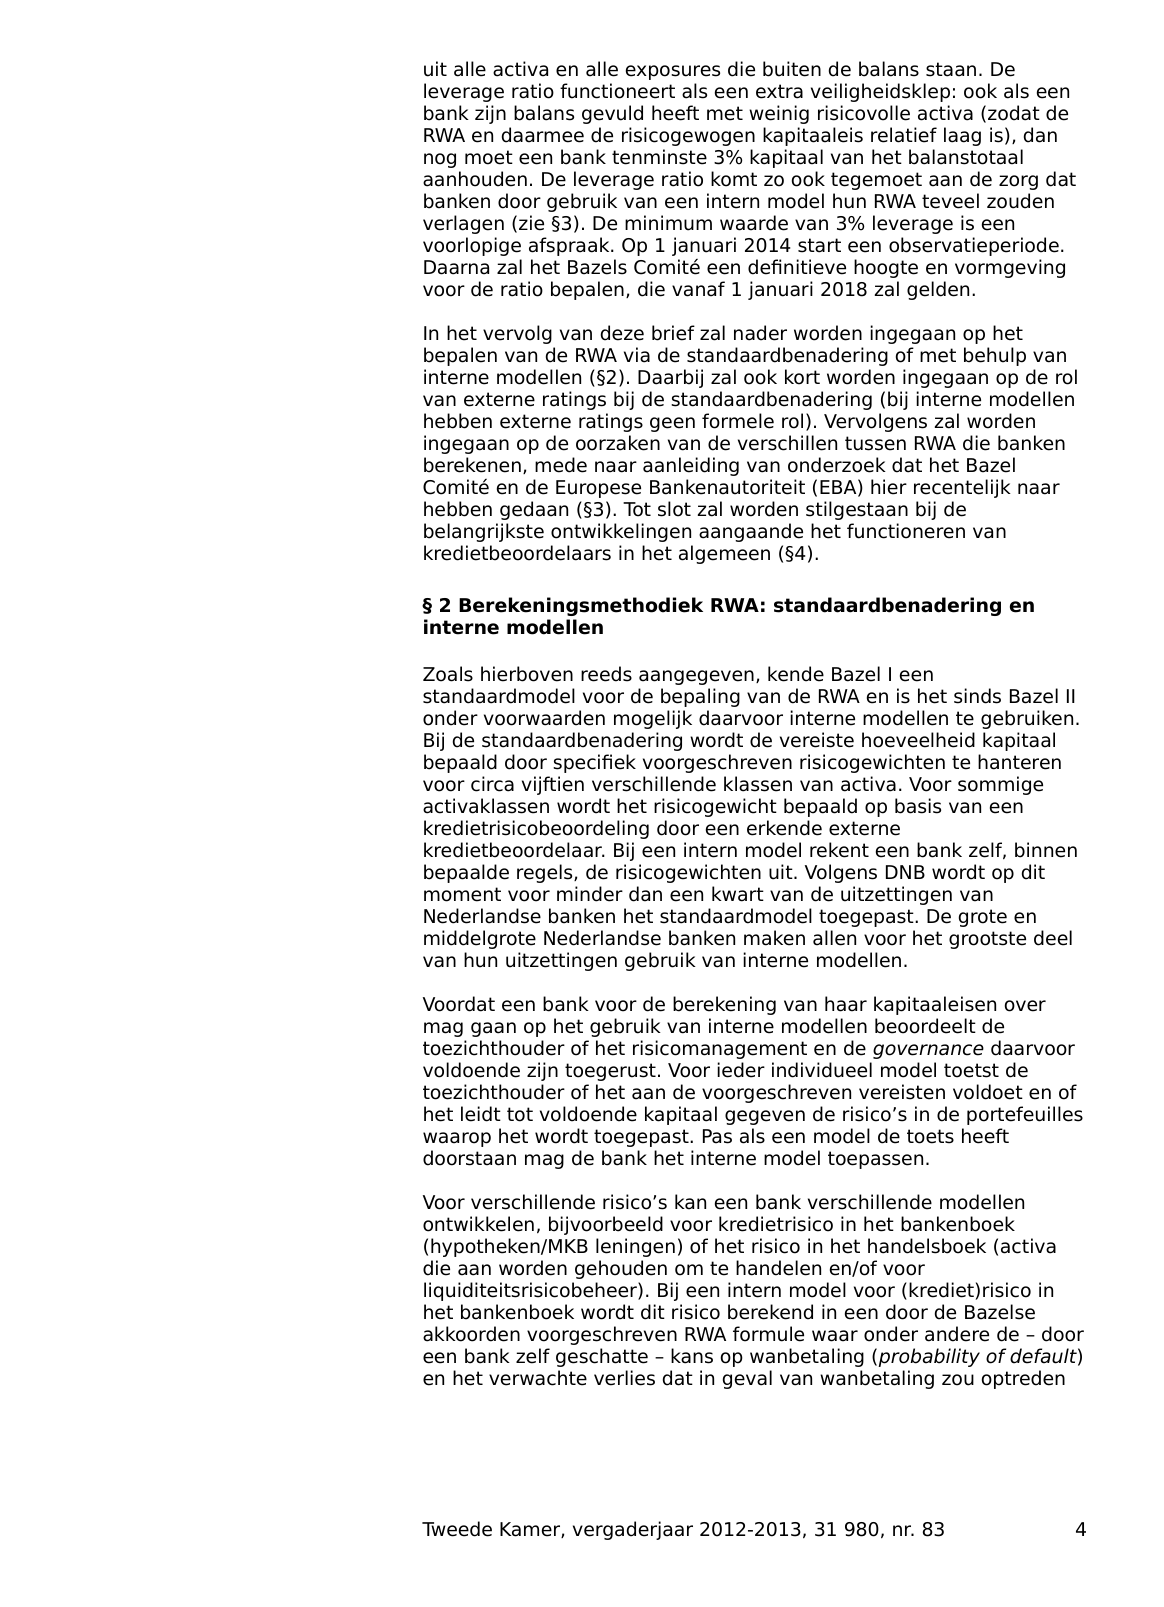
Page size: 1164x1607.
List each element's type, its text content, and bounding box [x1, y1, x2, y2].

text uit alle activa en alle exposures die buiten de balans staan. De leverage ratio functioneert als een extra veiligheidsklep: ook als een bank zijn balans gevuld heeft met weinig risicovolle activa (zodat de RWA en daarmee de risicogewogen kapitaaleis relatief laag is), dan nog moet een bank tenminste 3% kapitaal van het balanstotaal aanhouden. De leverage ratio komt zo ook tegemoet aan de zorg dat banken door gebruik van een intern model hun RWA teveel zouden verlagen (zie §3). De minimum waarde van 3% leverage is een voorlopige afspraak. Op 1 januari 2014 start een observatieperiode. Daarna zal het Bazels Comité een definitieve hoogte en vormgeving voor de ratio bepalen, die vanaf 1 januari 2018 zal gelden. [422, 59, 1087, 301]
subtitle § 2 Berekeningsmethodiek RWA: standaardbenadering en interne modellen [422, 595, 1087, 639]
text Voor verschillende risico’s kan een bank verschillende modellen ontwikkelen, bijvoorbeeld voor kredietrisico in het bankenboek (hypotheken/MKB leningen) of het risico in het handelsboek (activa die aan worden gehouden om te handelen en/of voor liquiditeitsrisicobeheer). Bij een intern model voor (krediet)risico in het bankenboek wordt dit risico berekend in een door de Bazelse akkoorden voorgeschreven RWA formule waar onder andere de – door een bank zelf geschatte – kans op wanbetaling (probability of default) en het verwachte verlies dat in geval van wanbetaling zou optreden [422, 1192, 1087, 1389]
text In het vervolg van deze brief zal nader worden ingegaan op het bepalen van de RWA via de standaardbenadering of met behulp van interne modellen (§2). Daarbij zal ook kort worden ingegaan op de rol van externe ratings bij de standaardbenadering (bij interne modellen hebben externe ratings geen formele rol). Vervolgens zal worden ingegaan op de oorzaken van de verschillen tussen RWA die banken berekenen, mede naar aanleiding van onderzoek dat het Bazel Comité en de Europese Bankenautoriteit (EBA) hier recentelijk naar hebben gedaan (§3). Tot slot zal worden stilgestaan bij de belangrijkste ontwikkelingen aangaande het functioneren van kredietbeoordelaars in het algemeen (§4). [422, 323, 1087, 565]
text Voordat een bank voor de berekening van haar kapitaaleisen over mag gaan op het gebruik van interne modellen beoordeelt de toezichthouder of het risicomanagement en de governance daarvoor voldoende zijn toegerust. Voor ieder individueel model toetst de toezichthouder of het aan de voorgeschreven vereisten voldoet en of het leidt tot voldoende kapitaal gegeven de risico’s in de portefeuilles waarop het wordt toegepast. Pas als een model de toets heeft doorstaan mag de bank het interne model toepassen. [422, 994, 1087, 1169]
text Zoals hierboven reeds aangegeven, kende Bazel I een standaardmodel voor de bepaling van de RWA en is het sinds Bazel II onder voorwaarden mogelijk daarvoor interne modellen te gebruiken. Bij de standaardbenadering wordt de vereiste hoeveelheid kapitaal bepaald door specifiek voorgeschreven risicogewichten te hanteren voor circa vijftien verschillende klassen van activa. Voor sommige activaklassen wordt het risicogewicht bepaald op basis van een kredietrisicobeoordeling door een erkende externe kredietbeoordelaar. Bij een intern model rekent een bank zelf, binnen bepaalde regels, de risicogewichten uit. Volgens DNB wordt op dit moment voor minder dan een kwart van de uitzettingen van Nederlandse banken het standaardmodel toegepast. De grote en middelgrote Nederlandse banken maken allen voor het grootste deel van hun uitzettingen gebruik van interne modellen. [422, 664, 1087, 971]
